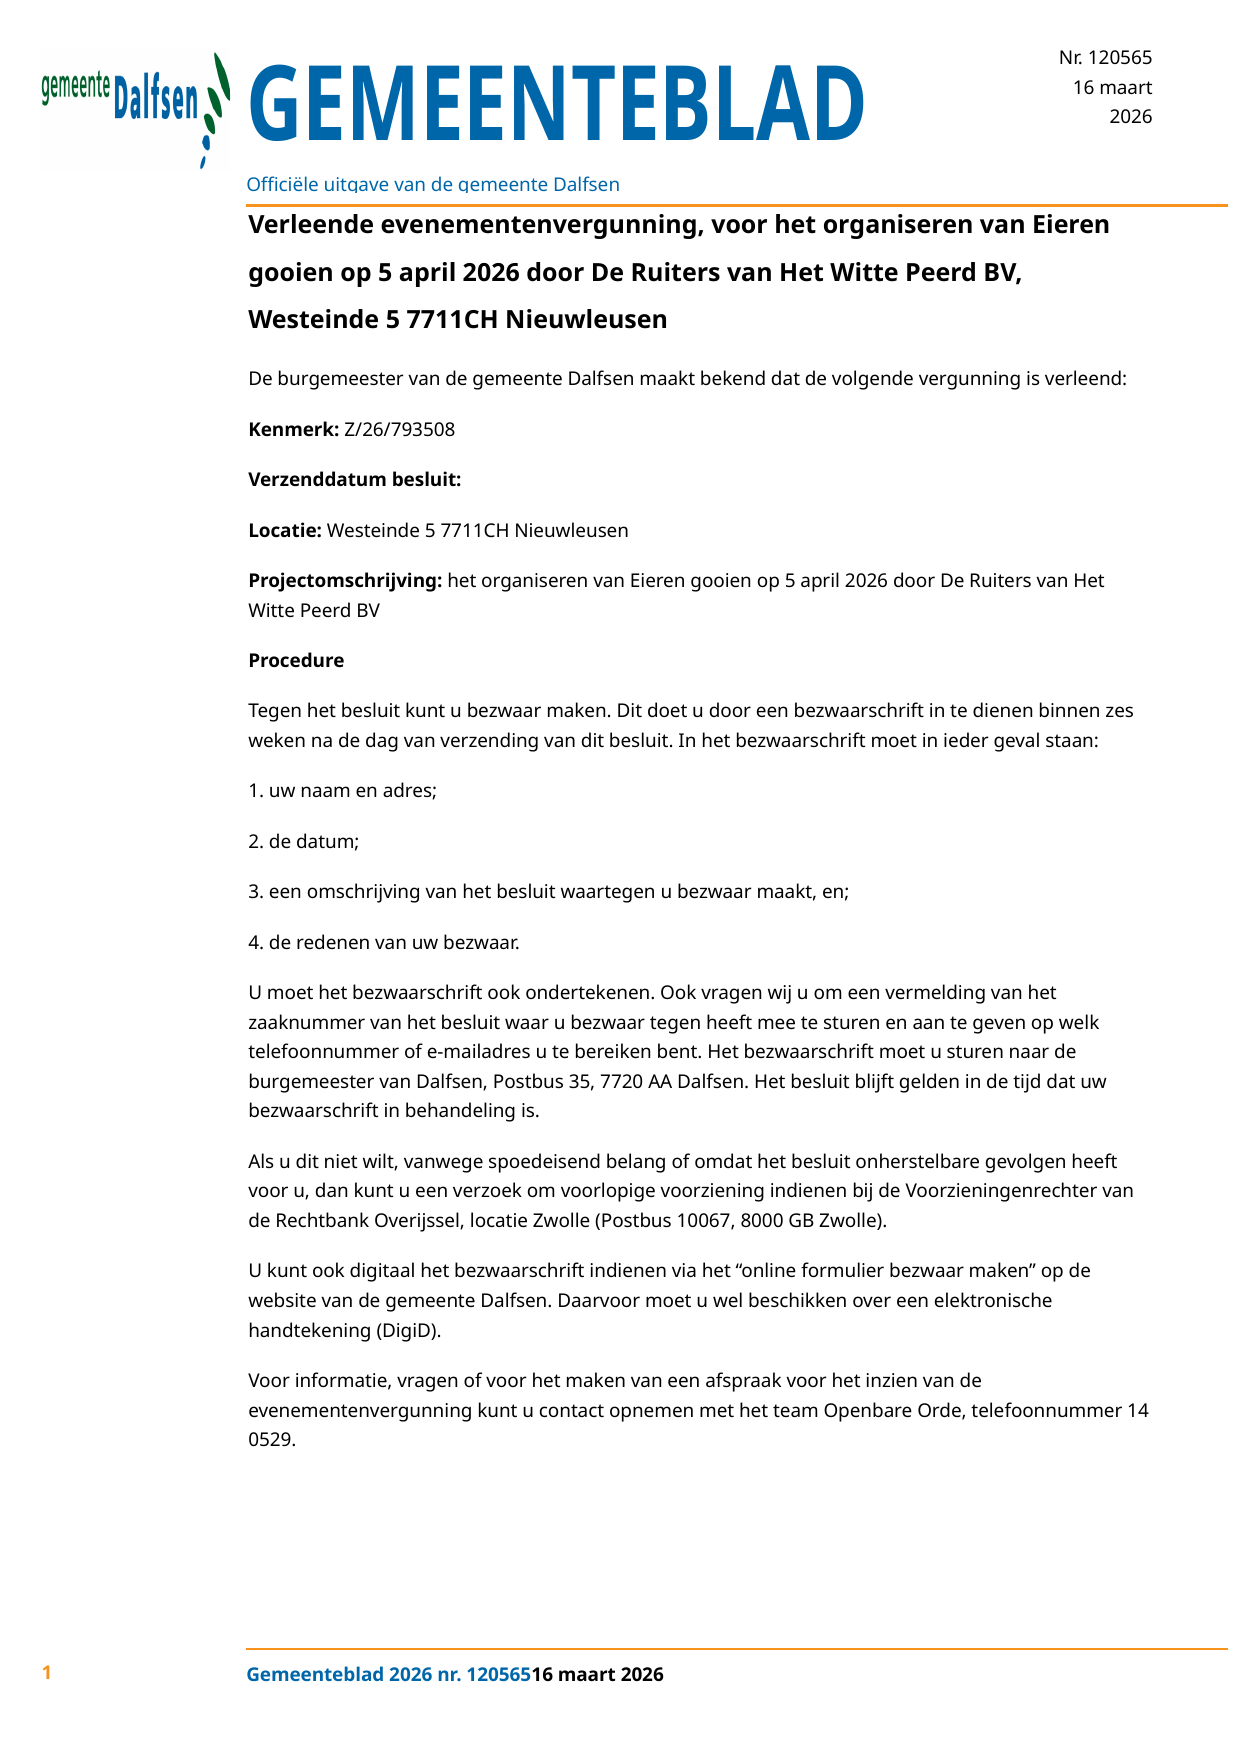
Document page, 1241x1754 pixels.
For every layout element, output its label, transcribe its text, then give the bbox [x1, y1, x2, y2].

text Verzenddatum besluit: [248, 466, 1152, 492]
text Als u dit niet wilt, vanwege spoedeisend belang of omdat het besluit onherstelbare gevolgen heeft voor u, dan kunt u een verzoek om voorlopige voorziening indienen bij de Voorzieningenrechter van de Rechtbank Overijssel, locatie Zwolle (Postbus 10067, 8000 GB Zwolle). [248, 1148, 1152, 1233]
text 2. de datum; [248, 828, 1152, 854]
text Tegen het besluit kunt u bezwaar maken. Dit doet u door een bezwaarschrift in te dienen binnen zes weken na de dag van verzending van dit besluit. In het bezwaarschrift moet in ieder geval staan: [248, 698, 1152, 753]
text 3. een omschrijving van het besluit waartegen u bezwaar maakt, en; [248, 878, 1152, 904]
picture [41, 47, 231, 172]
text U moet het bezwaarschrift ook ondertekenen. Ook vragen wij u om een vermelding van het zaaknummer van het besluit waar u bezwaar tegen heeft mee te sturen en aan te geven op welk telefoonnummer of e-mailadres u te bereiken bent. Het bezwaarschrift moet u sturen naar de burgemeester van Dalfsen, Postbus 35, 7720 AA Dalfsen. Het besluit blijft gelden in de tijd dat uw bezwaarschrift in behandeling is. [248, 979, 1152, 1123]
text U kunt ook digitaal het bezwaarschrift indienen via het “online formulier bezwaar maken” op de website van de gemeente Dalfsen. Daarvoor moet u wel beschikken over een elektronische handtekening (DigiD). [248, 1258, 1152, 1342]
text 1. uw naam en adres; [248, 778, 1152, 803]
text Kenmerk: Z/26/793508 [248, 416, 1152, 442]
text Projectomschrijving: het organiseren van Eieren gooien op 5 april 2026 door De Ruiters van Het Witte Peerd BV [248, 567, 1152, 622]
text Locatie: Westeinde 5 7711CH Nieuwleusen [248, 517, 1152, 542]
text Procedure [248, 647, 1152, 673]
text Verleende evenementenvergunning, voor het organiseren van Eieren gooien op 5 april 2026 door De Ruiters van Het Witte Peerd BV, Westeinde 5 7711CH Nieuwleusen [248, 207, 1152, 336]
text De burgemeester van de gemeente Dalfsen maakt bekend dat de volgende vergunning is verleend: [248, 366, 1152, 391]
text 4. de redenen van uw bezwaar. [248, 929, 1152, 954]
text Voor informatie, vragen of voor het maken van een afspraak voor het inzien van de evenementenvergunning kunt u contact opnemen met het team Openbare Orde, telefoonnummer 14 0529. [248, 1367, 1152, 1452]
